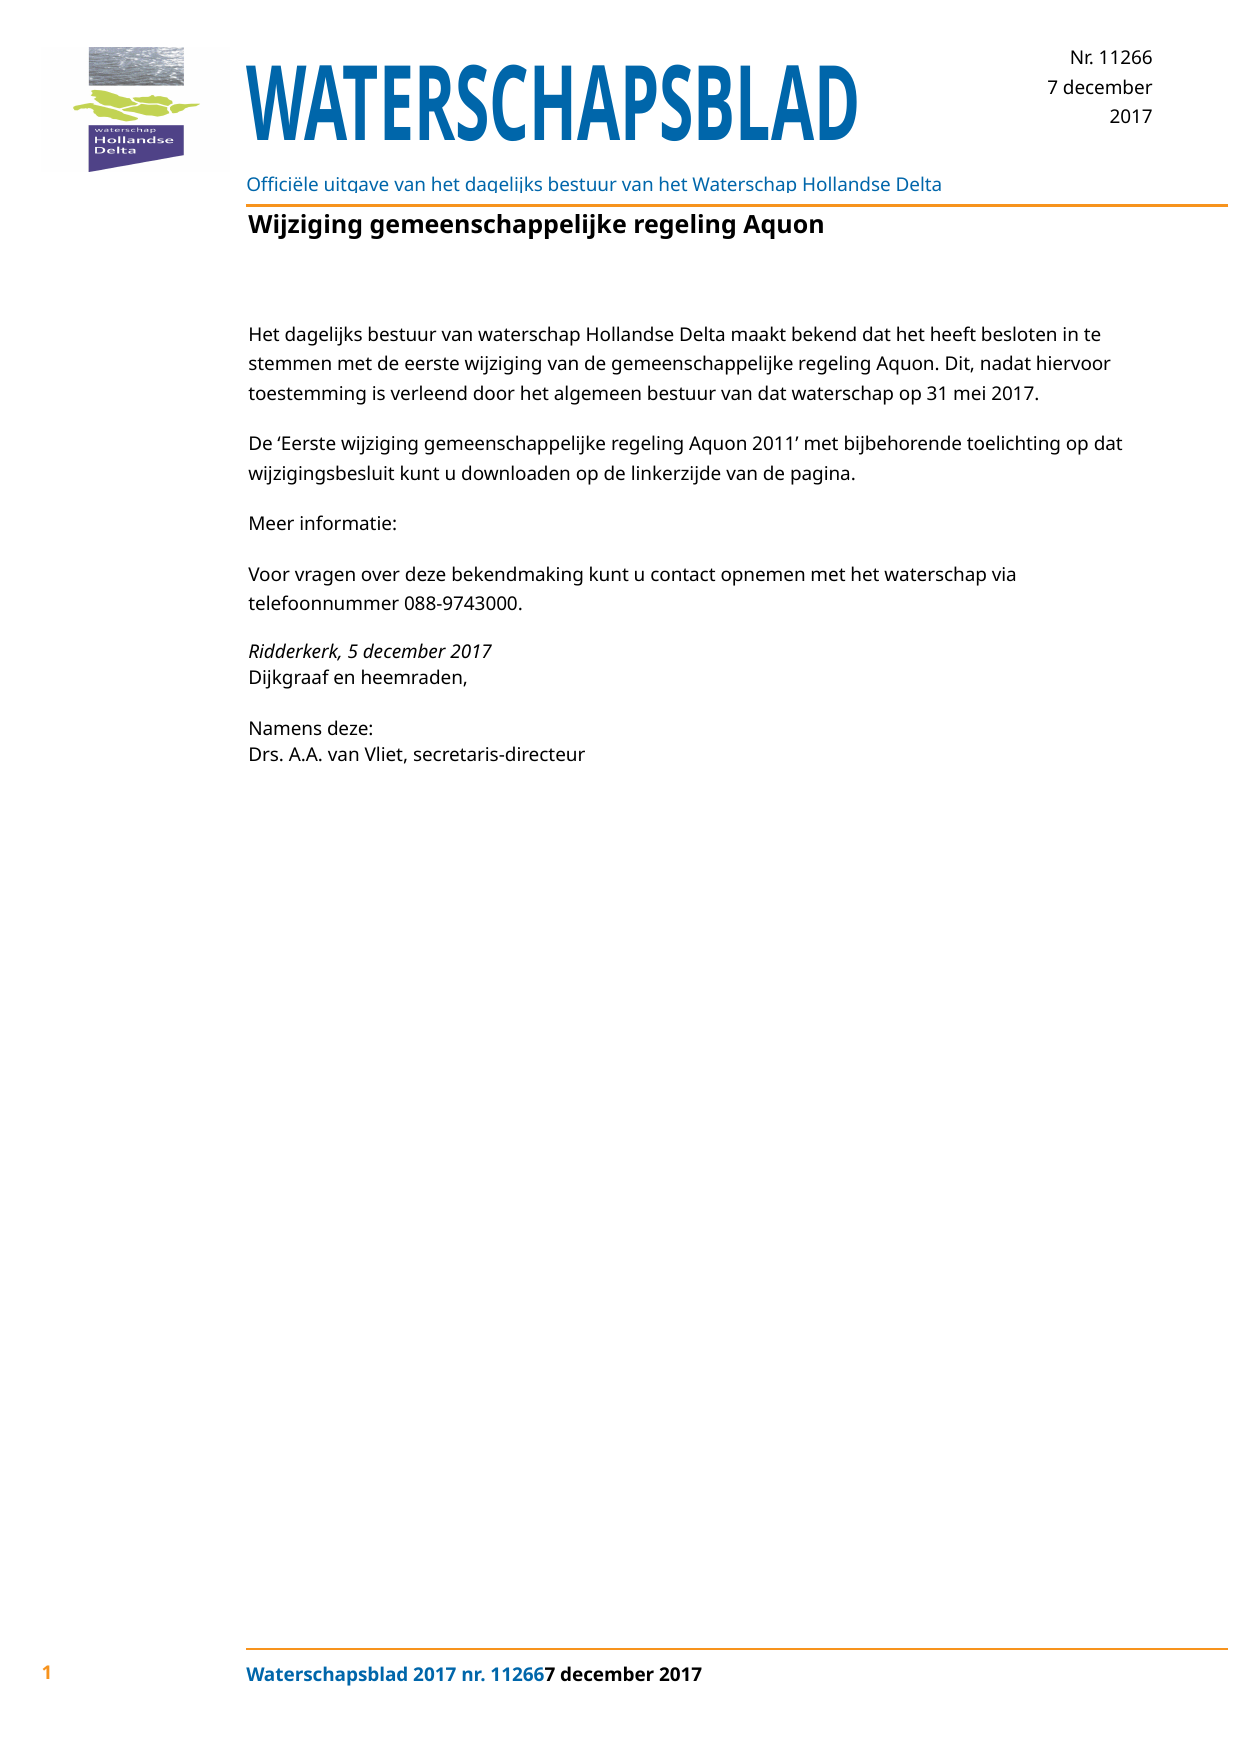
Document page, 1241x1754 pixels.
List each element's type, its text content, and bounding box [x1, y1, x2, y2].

text Dijkgraaf en heemraden, [248, 664, 1152, 689]
text Wijziging gemeenschappelijke regeling Aquon [248, 207, 1152, 241]
text De ‘Eerste wijziging gemeenschappelijke regeling Aquon 2011’ met bijbehorende toelichting op dat wijzigingsbesluit kunt u downloaden op de linkerzijde van de pagina. [248, 430, 1152, 486]
text Voor vragen over deze bekendmaking kunt u contact opnemen met het waterschap via telefoonnummer 088-9743000. [248, 561, 1152, 616]
picture [41, 47, 231, 172]
text Drs. A.A. van Vliet, secretaris-directeur [248, 741, 1152, 767]
text Meer informatie: [248, 510, 1152, 536]
text Ridderkerk, 5 december 2017 [248, 638, 1152, 664]
text Namens deze: [248, 715, 1152, 741]
text Het dagelijks bestuur van waterschap Hollandse Delta maakt bekend dat het heeft besloten in te stemmen met de eerste wijziging van de gemeenschappelijke regeling Aquon. Dit, nadat hiervoor toestemming is verleend door het algemeen bestuur van dat waterschap op 31 mei 2017. [248, 321, 1152, 406]
